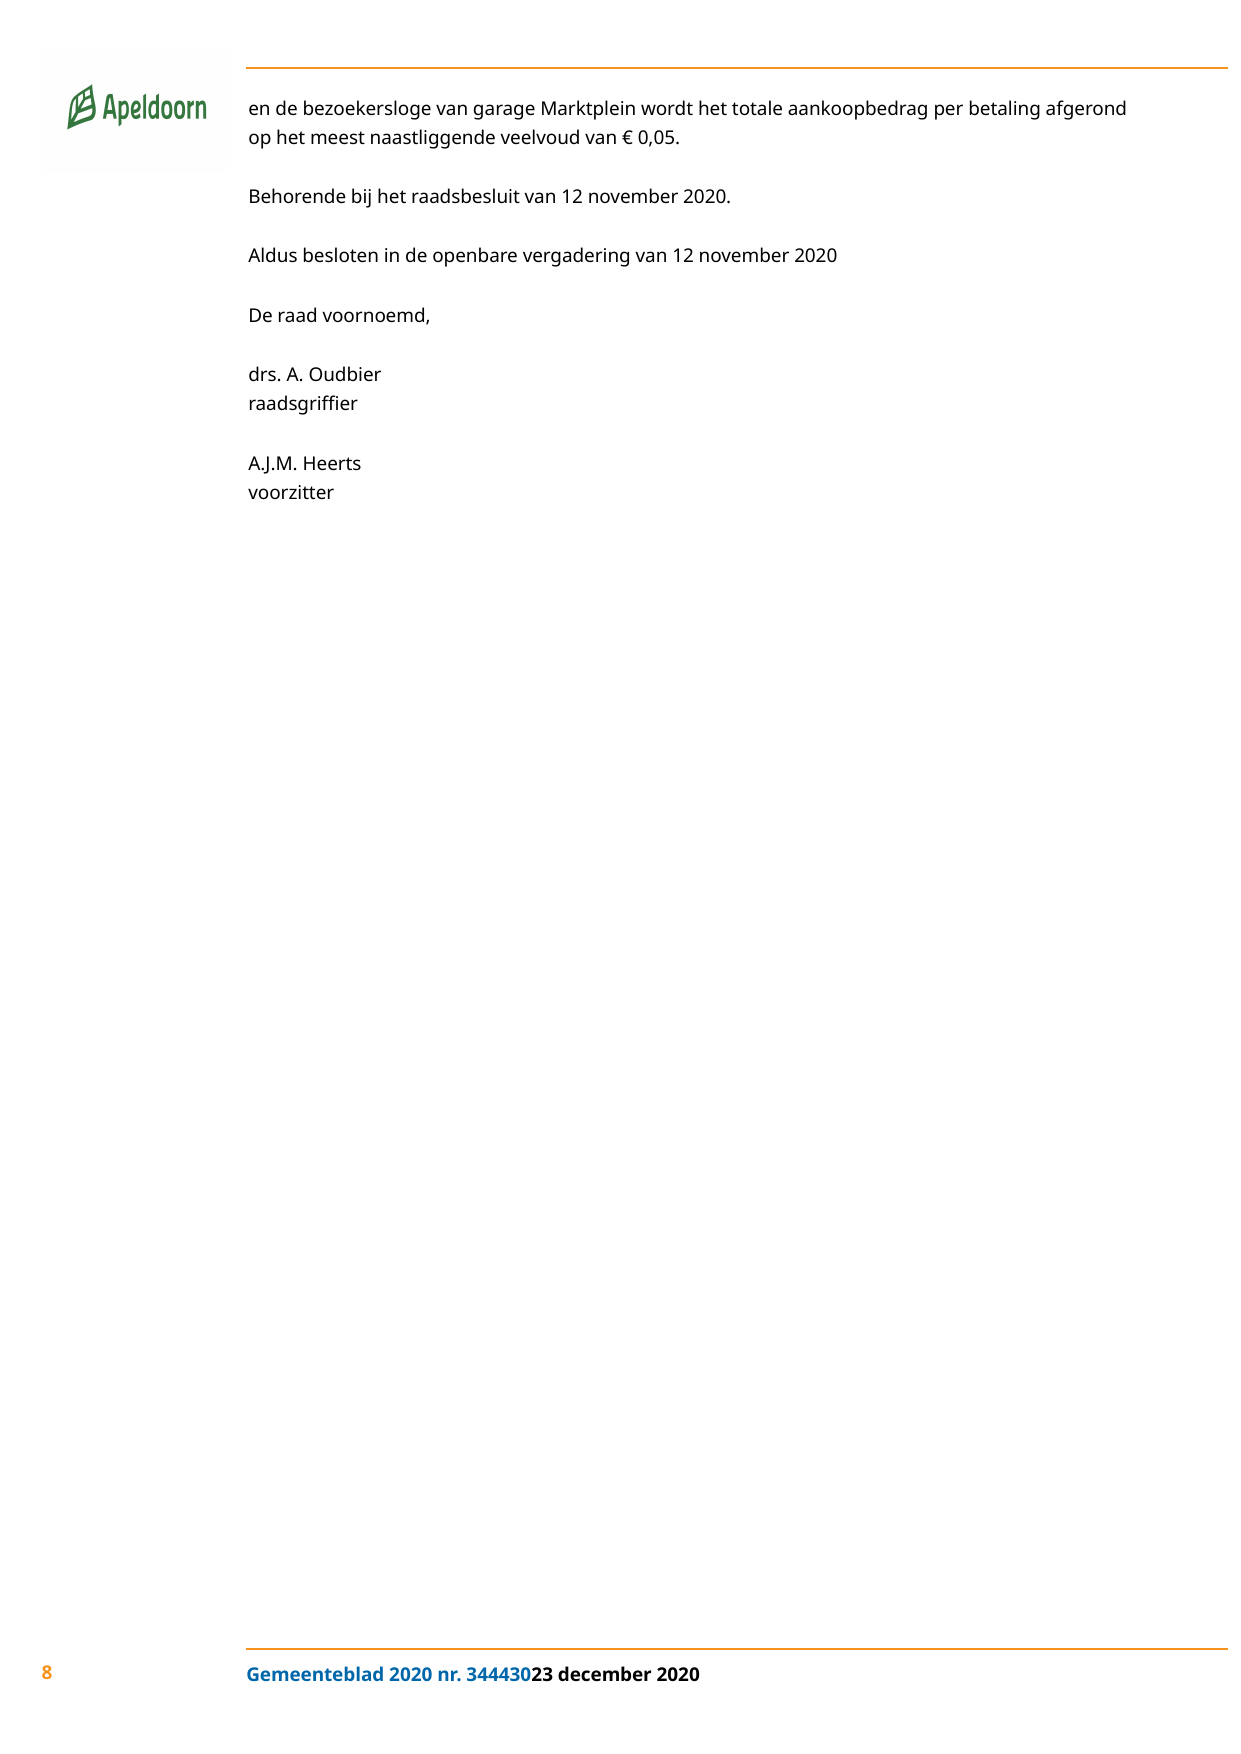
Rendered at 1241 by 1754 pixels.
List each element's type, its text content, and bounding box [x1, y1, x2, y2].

text Aldus besloten in de openbare vergadering van 12 november 2020 [248, 243, 1152, 268]
text Behorende bij het raadsbesluit van 12 november 2020. [248, 183, 1152, 209]
text A.J.M. Heerts [248, 450, 1152, 476]
text en de bezoekersloge van garage Marktplein wordt het totale aankoopbedrag per betaling afgerond op het meest naastliggende veelvoud van € 0,05. [248, 95, 1152, 150]
text drs. A. Oudbier [248, 361, 1152, 387]
text raadsgriffier [248, 391, 1152, 416]
text voorzitter [248, 479, 1152, 505]
text De raad voornoemd, [248, 302, 1152, 328]
picture [41, 47, 231, 172]
